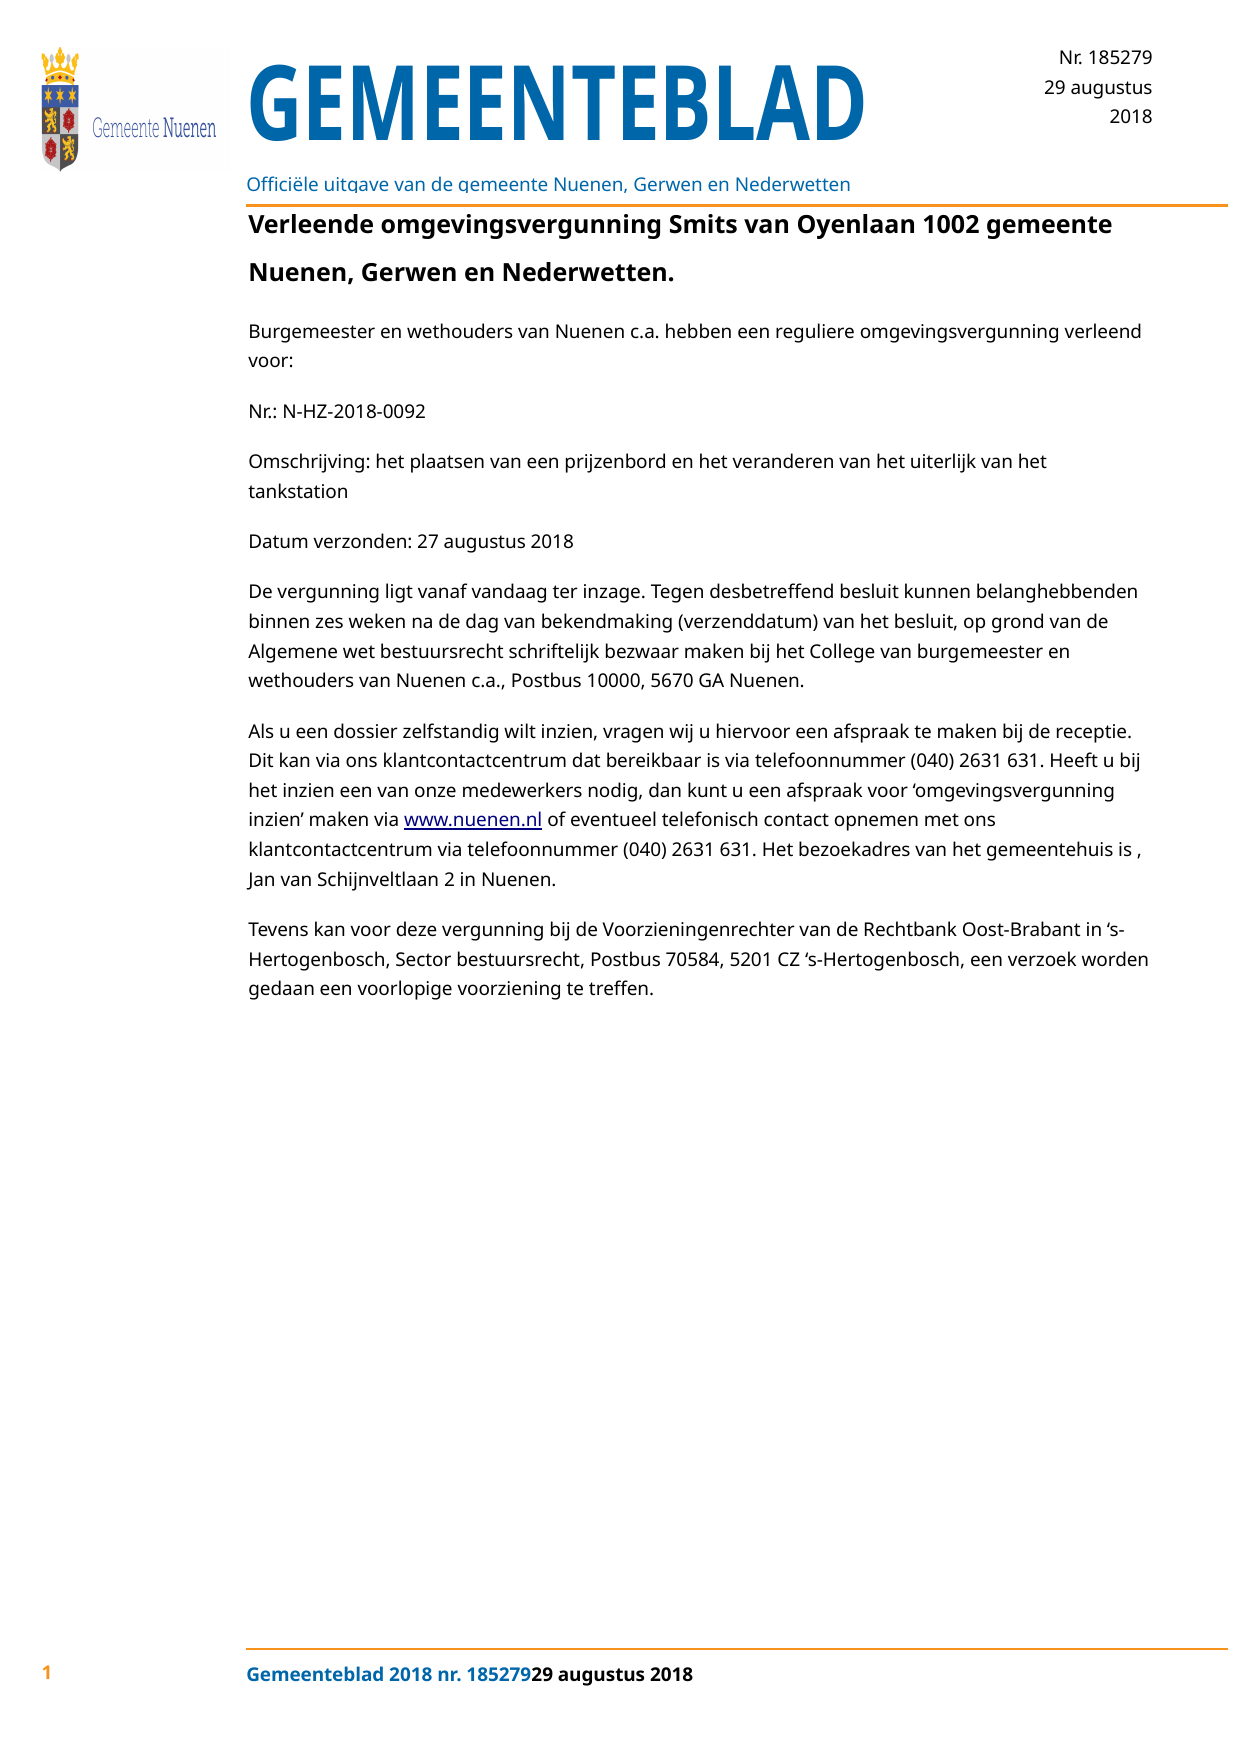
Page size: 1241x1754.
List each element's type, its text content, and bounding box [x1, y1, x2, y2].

text Als u een dossier zelfstandig wilt inzien, vragen wij u hiervoor een afspraak te maken bij de receptie. Dit kan via ons klantcontactcentrum dat bereikbaar is via telefoonnummer (040) 2631 631. Heeft u bij het inzien een van onze medewerkers nodig, dan kunt u een afspraak voor ‘omgevingsvergunning inzien’ maken via www.nuenen.nl of eventueel telefonisch contact opnemen met ons klantcontactcentrum via telefoonnummer (040) 2631 631. Het bezoekadres van het gemeentehuis is , Jan van Schijnveltlaan 2 in Nuenen. [248, 718, 1152, 892]
text Omschrijving: het plaatsen van een prijzenbord en het veranderen van het uiterlijk van het tankstation [248, 448, 1152, 504]
text Burgemeester en wethouders van Nuenen c.a. hebben een reguliere omgevingsvergunning verleend voor: [248, 318, 1152, 373]
text Verleende omgevingsvergunning Smits van Oyenlaan 1002 gemeente Nuenen, Gerwen en Nederwetten. [248, 207, 1152, 288]
picture [41, 47, 231, 172]
text Tevens kan voor deze vergunning bij de Voorzieningenrechter van de Rechtbank Oost-Brabant in ‘s-Hertogenbosch, Sector bestuursrecht, Postbus 70584, 5201 CZ ‘s-Hertogenbosch, een verzoek worden gedaan een voorlopige voorziening te treffen. [248, 916, 1152, 1001]
text Datum verzonden: 27 augustus 2018 [248, 528, 1152, 554]
text Nr.: N-HZ-2018-0092 [248, 398, 1152, 424]
text De vergunning ligt vanaf vandaag ter inzage. Tegen desbetreffend besluit kunnen belanghebbenden binnen zes weken na de dag van bekendmaking (verzenddatum) van het besluit, op grond van de Algemene wet bestuursrecht schriftelijk bezwaar maken bij het College van burgemeester en wethouders van Nuenen c.a., Postbus 10000, 5670 GA Nuenen. [248, 579, 1152, 693]
